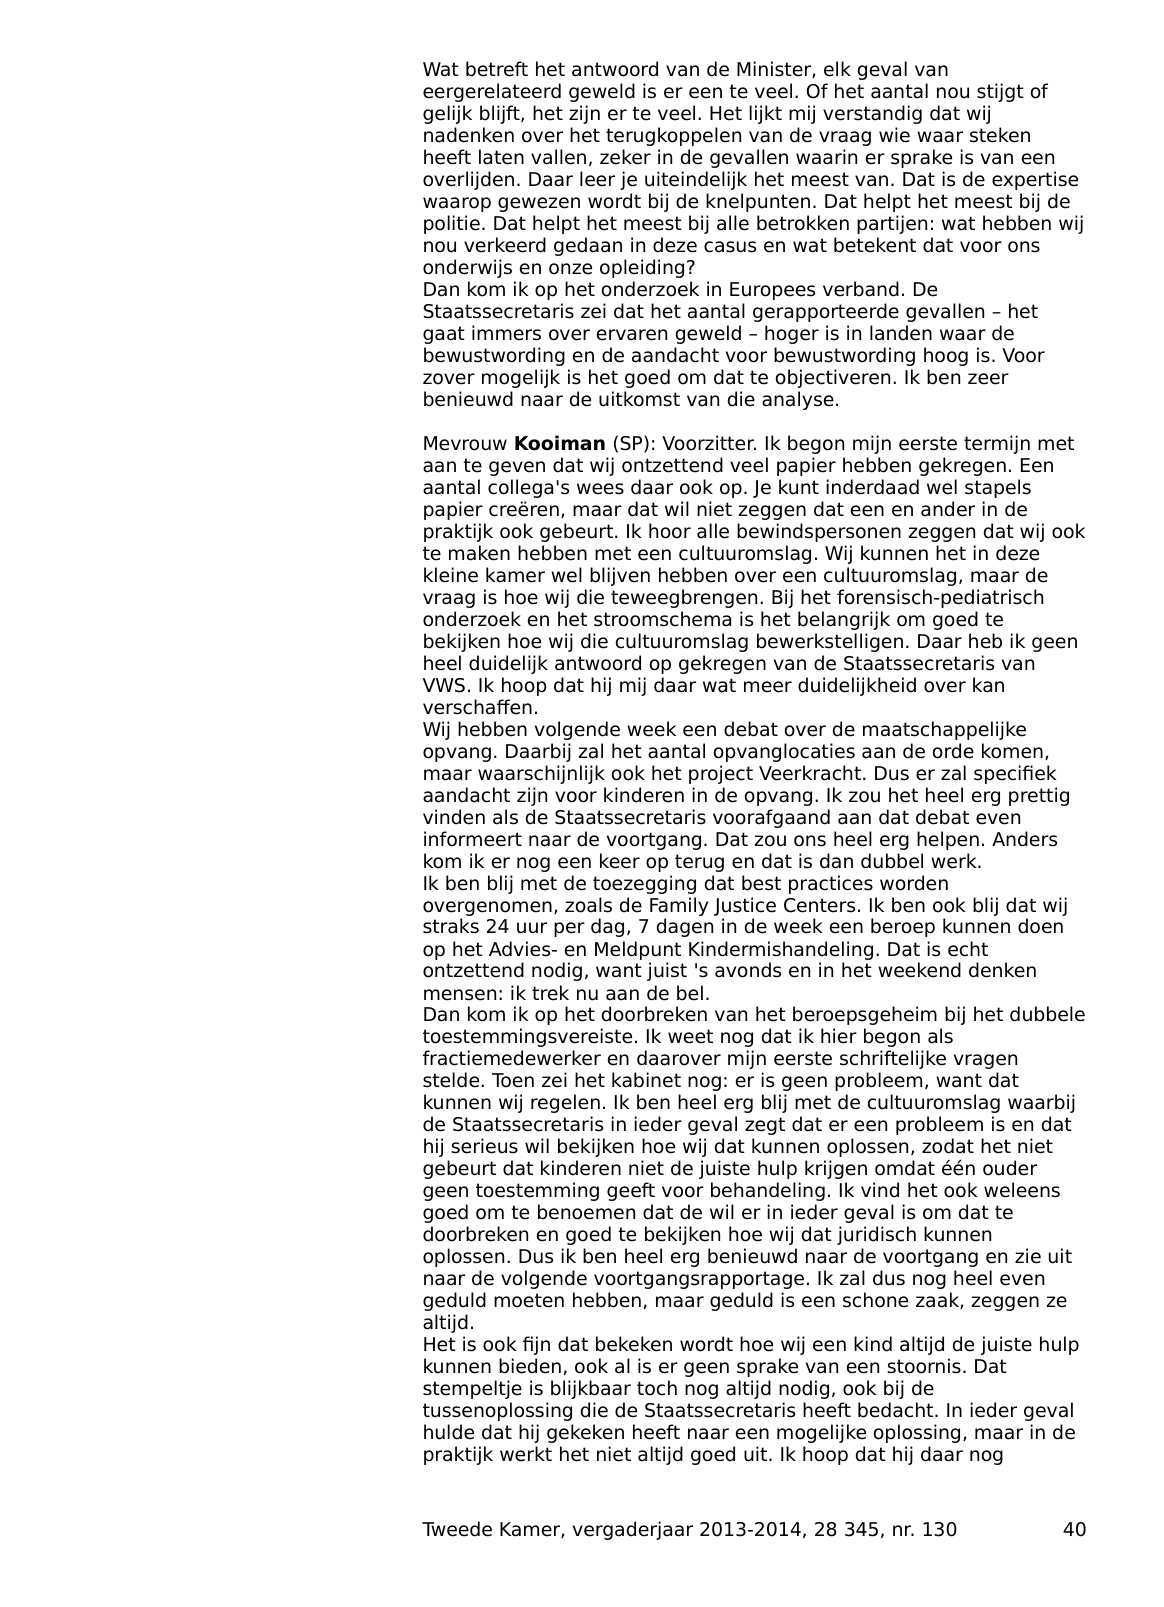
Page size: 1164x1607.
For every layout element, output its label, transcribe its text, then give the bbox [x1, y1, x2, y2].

text Dan kom ik op het onderzoek in Europees verband. De Staatssecretaris zei dat het aantal gerapporteerde gevallen – het gaat immers over ervaren geweld – hoger is in landen waar de bewustwording en de aandacht voor bewustwording hoog is. Voor zover mogelijk is het goed om dat te objectiveren. Ik ben zeer benieuwd naar de uitkomst van die analyse. [422, 279, 1087, 411]
text Ik ben blij met de toezegging dat best practices worden overgenomen, zoals de Family Justice Centers. Ik ben ook blij dat wij straks 24 uur per dag, 7 dagen in de week een beroep kunnen doen op het Advies- en Meldpunt Kindermishandeling. Dat is echt ontzettend nodig, want juist 's avonds en in het weekend denken mensen: ik trek nu aan de bel. [422, 872, 1087, 1004]
text Wat betreft het antwoord van de Minister, elk geval van eergerelateerd geweld is er een te veel. Of het aantal nou stijgt of gelijk blijft, het zijn er te veel. Het lijkt mij verstandig dat wij nadenken over het terugkoppelen van de vraag wie waar steken heeft laten vallen, zeker in de gevallen waarin er sprake is van een overlijden. Daar leer je uiteindelijk het meest van. Dat is de expertise waarop gewezen wordt bij de knelpunten. Dat helpt het meest bij de politie. Dat helpt het meest bij alle betrokken partijen: wat hebben wij nou verkeerd gedaan in deze casus en wat betekent dat voor ons onderwijs en onze opleiding? [422, 59, 1087, 279]
text Dan kom ik op het doorbreken van het beroepsgeheim bij het dubbele toestemmingsvereiste. Ik weet nog dat ik hier begon als fractiemedewerker en daarover mijn eerste schriftelijke vragen stelde. Toen zei het kabinet nog: er is geen probleem, want dat kunnen wij regelen. Ik ben heel erg blij met de cultuuromslag waarbij de Staatssecretaris in ieder geval zegt dat er een probleem is en dat hij serieus wil bekijken hoe wij dat kunnen oplossen, zodat het niet gebeurt dat kinderen niet de juiste hulp krijgen omdat één ouder geen toestemming geeft voor behandeling. Ik vind het ook weleens goed om te benoemen dat de wil er in ieder geval is om dat te doorbreken en goed te bekijken hoe wij dat juridisch kunnen oplossen. Dus ik ben heel erg benieuwd naar de voortgang en zie uit naar de volgende voortgangsrapportage. Ik zal dus nog heel even geduld moeten hebben, maar geduld is een schone zaak, zeggen ze altijd. [422, 1004, 1087, 1334]
text Wij hebben volgende week een debat over de maatschappelijke opvang. Daarbij zal het aantal opvanglocaties aan de orde komen, maar waarschijnlijk ook het project Veerkracht. Dus er zal specifiek aandacht zijn voor kinderen in de opvang. Ik zou het heel erg prettig vinden als de Staatssecretaris voorafgaand aan dat debat even informeert naar de voortgang. Dat zou ons heel erg helpen. Anders kom ik er nog een keer op terug en dat is dan dubbel werk. [422, 719, 1087, 872]
text Het is ook fijn dat bekeken wordt hoe wij een kind altijd de juiste hulp kunnen bieden, ook al is er geen sprake van een stoornis. Dat stempeltje is blijkbaar toch nog altijd nodig, ook bij de tussenoplossing die de Staatssecretaris heeft bedacht. In ieder geval hulde dat hij gekeken heeft naar een mogelijke oplossing, maar in de praktijk werkt het niet altijd goed uit. Ik hoop dat hij daar nog [422, 1334, 1087, 1466]
text Mevrouw Kooiman (SP): Voorzitter. Ik begon mijn eerste termijn met aan te geven dat wij ontzettend veel papier hebben gekregen. Een aantal collega's wees daar ook op. Je kunt inderdaad wel stapels papier creëren, maar dat wil niet zeggen dat een en ander in de praktijk ook gebeurt. Ik hoor alle bewindspersonen zeggen dat wij ook te maken hebben met een cultuuromslag. Wij kunnen het in deze kleine kamer wel blijven hebben over een cultuuromslag, maar de vraag is hoe wij die teweegbrengen. Bij het forensisch-pediatrisch onderzoek en het stroomschema is het belangrijk om goed te bekijken hoe wij die cultuuromslag bewerkstelligen. Daar heb ik geen heel duidelijk antwoord op gekregen van de Staatssecretaris van VWS. Ik hoop dat hij mij daar wat meer duidelijkheid over kan verschaffen. [422, 433, 1087, 719]
